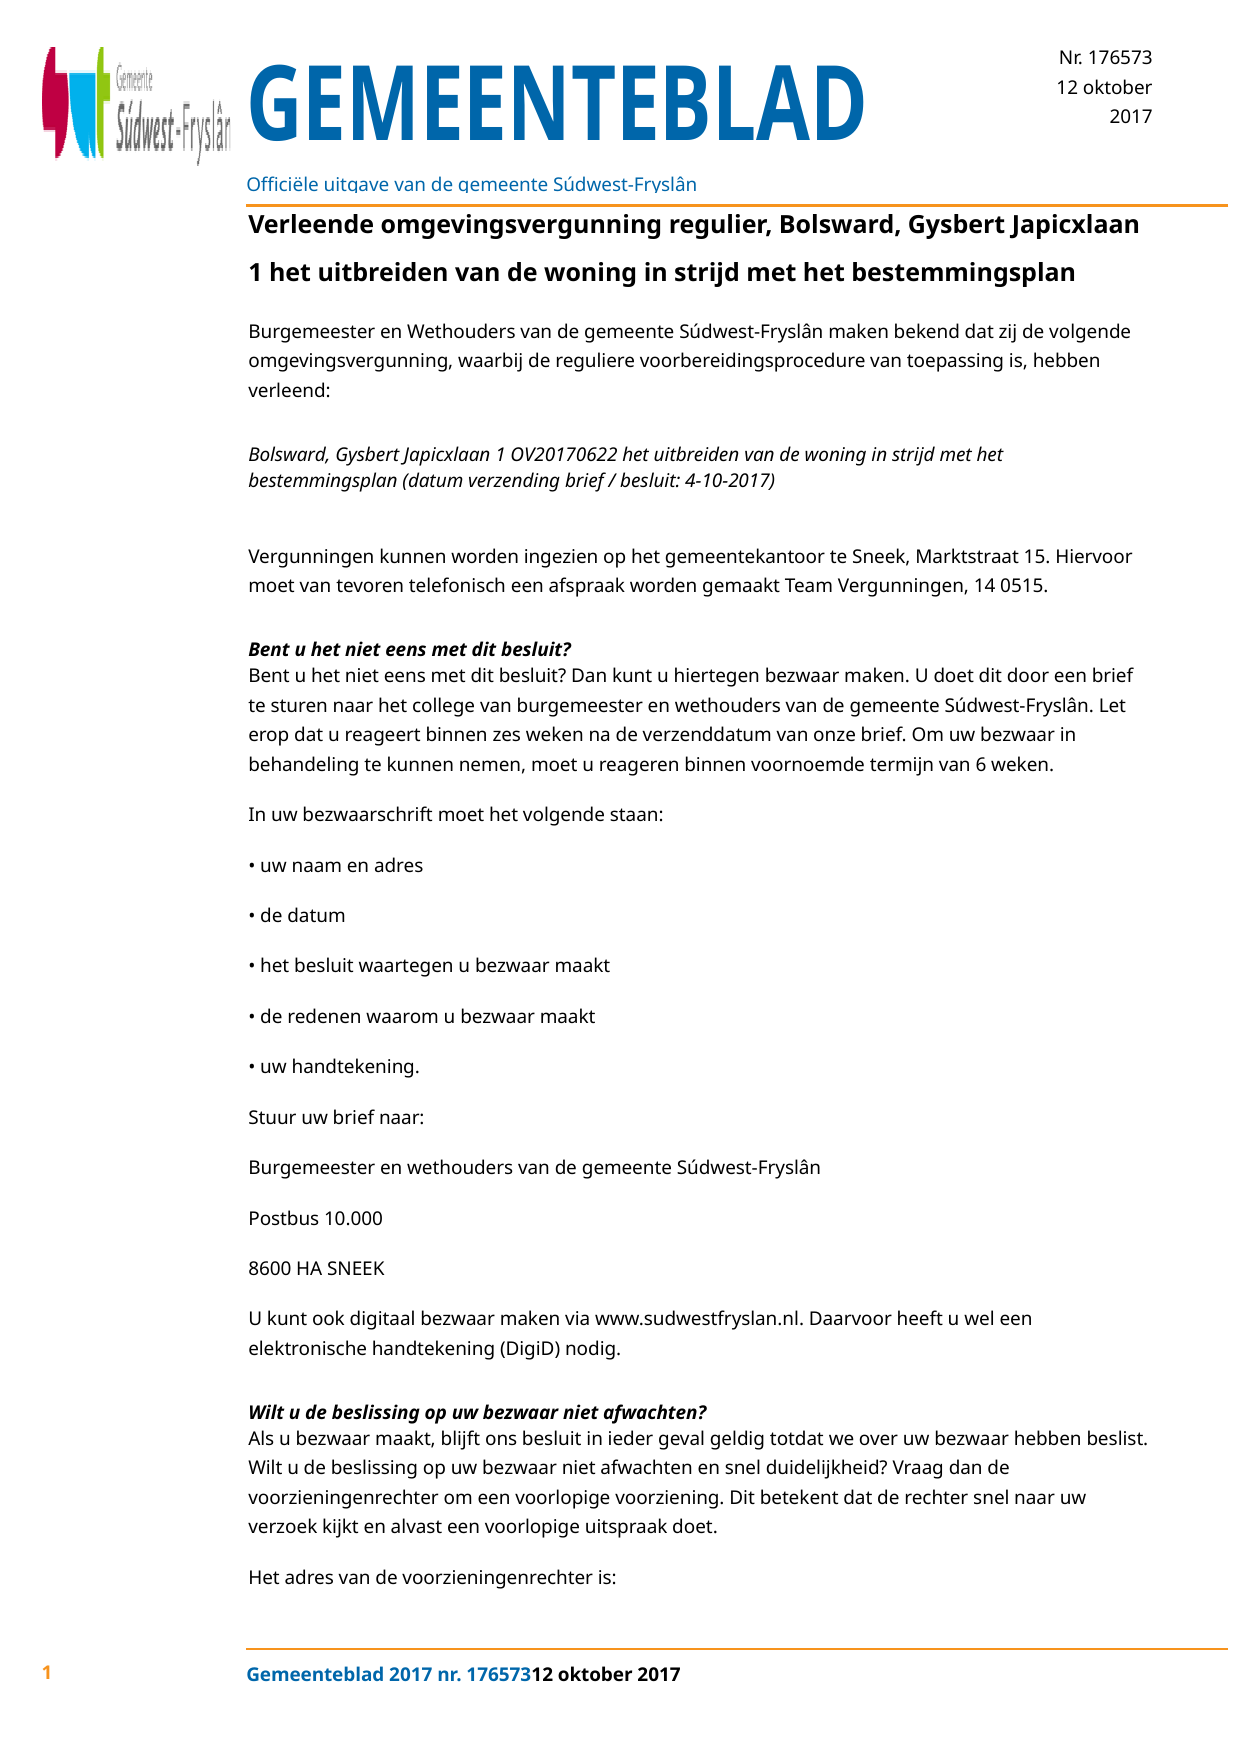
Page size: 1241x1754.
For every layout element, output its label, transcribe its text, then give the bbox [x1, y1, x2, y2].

text • de redenen waarom u bezwaar maakt [248, 1003, 1152, 1029]
text Het adres van de voorzieningenrechter is: [248, 1564, 1152, 1590]
text Burgemeester en wethouders van de gemeente Súdwest-Fryslân [248, 1154, 1152, 1180]
text Bent u het niet eens met dit besluit? Dan kunt u hiertegen bezwaar maken. U doet dit door een brief te sturen naar het college van burgemeester en wethouders van de gemeente Súdwest-Fryslân. Let erop dat u reageert binnen zes weken na de verzenddatum van onze brief. Om uw bezwaar in behandeling te kunnen nemen, moet u reageren binnen voornoemde termijn van 6 weken. [248, 662, 1152, 777]
text Verleende omgevingsvergunning regulier, Bolsward, Gysbert Japicxlaan 1 het uitbreiden van de woning in strijd met het bestemmingsplan [248, 207, 1152, 288]
picture [41, 47, 231, 172]
text In uw bezwaarschrift moet het volgende staan: [248, 801, 1152, 827]
text Burgemeester en Wethouders van de gemeente Súdwest-Fryslân maken bekend dat zij de volgende omgevingsvergunning, waarbij de reguliere voorbereidingsprocedure van toepassing is, hebben verleend: [248, 318, 1152, 403]
text U kunt ook digitaal bezwaar maken via www.sudwestfryslan.nl. Daarvoor heeft u wel een elektronische handtekening (DigiD) nodig. [248, 1306, 1152, 1361]
text • de datum [248, 902, 1152, 928]
text 8600 HA SNEEK [248, 1255, 1152, 1281]
text Als u bezwaar maakt, blijft ons besluit in ieder geval geldig totdat we over uw bezwaar hebben beslist. Wilt u de beslissing op uw bezwaar niet afwachten en snel duidelijkheid? Vraag dan de voorzieningenrechter om een voorlopige voorziening. Dit betekent dat de rechter snel naar uw verzoek kijkt en alvast een voorlopige uitspraak doet. [248, 1425, 1152, 1539]
text Bent u het niet eens met dit besluit? [248, 636, 1152, 662]
text Postbus 10.000 [248, 1205, 1152, 1230]
text Vergunningen kunnen worden ingezien op het gemeentekantoor te Sneek, Marktstraat 15. Hiervoor moet van tevoren telefonisch een afspraak worden gemaakt Team Vergunningen, 14 0515. [248, 543, 1152, 598]
text Wilt u de beslissing op uw bezwaar niet afwachten? [248, 1399, 1152, 1425]
text • uw handtekening. [248, 1053, 1152, 1079]
text Bolsward, Gysbert Japicxlaan 1 OV20170622 het uitbreiden van de woning in strijd met het bestemmingsplan (datum verzending brief / besluit: 4-10-2017) [248, 441, 1152, 492]
text • het besluit waartegen u bezwaar maakt [248, 953, 1152, 978]
text Stuur uw brief naar: [248, 1104, 1152, 1129]
text • uw naam en adres [248, 852, 1152, 877]
